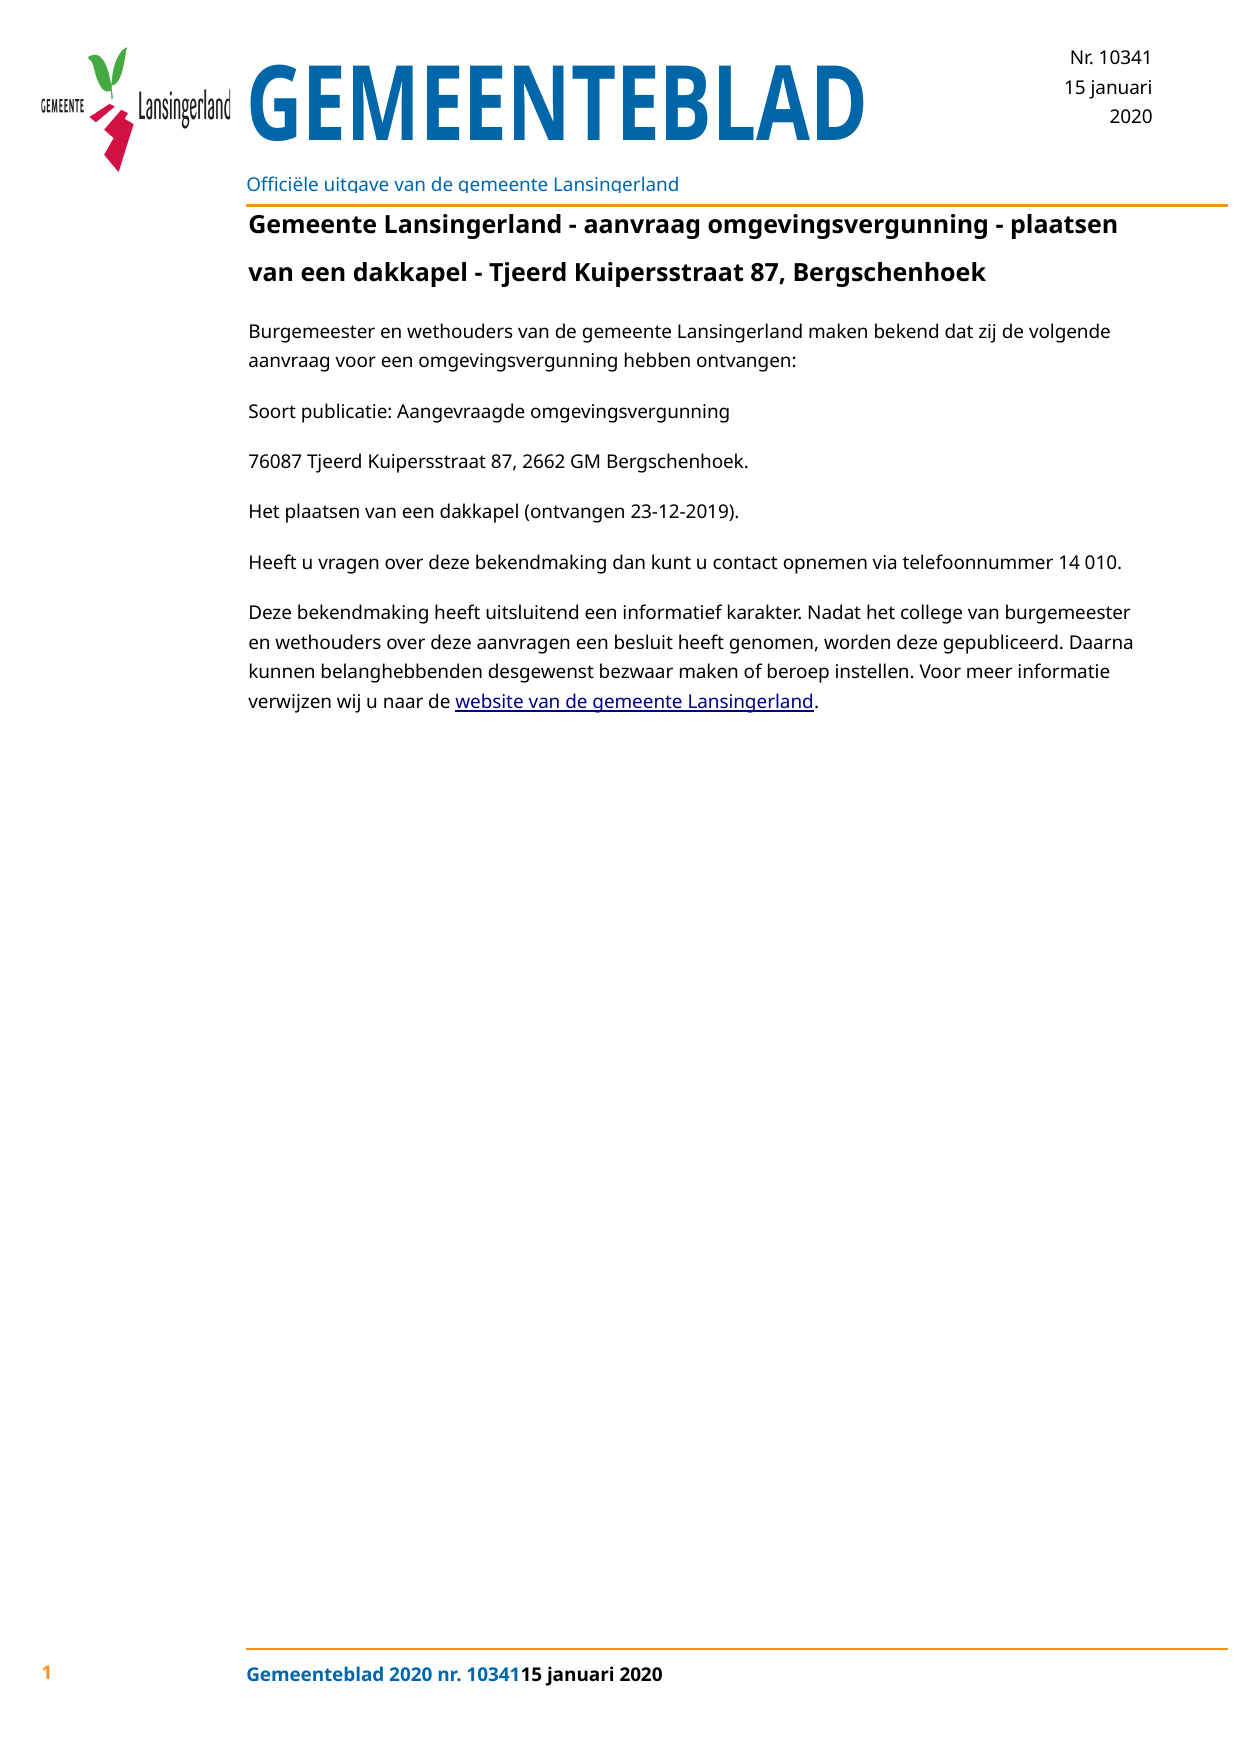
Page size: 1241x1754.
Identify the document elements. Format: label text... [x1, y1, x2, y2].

text Het plaatsen van een dakkapel (ontvangen 23-12-2019). [248, 499, 1152, 524]
text 76087 Tjeerd Kuipersstraat 87, 2662 GM Bergschenhoek. [248, 448, 1152, 474]
text Burgemeester en wethouders van de gemeente Lansingerland maken bekend dat zij de volgende aanvraag voor een omgevingsvergunning hebben ontvangen: [248, 318, 1152, 373]
text Soort publicatie: Aangevraagde omgevingsvergunning [248, 398, 1152, 424]
picture [41, 47, 231, 172]
text Deze bekendmaking heeft uitsluitend een informatief karakter. Nadat het college van burgemeester en wethouders over deze aanvragen een besluit heeft genomen, worden deze gepubliceerd. Daarna kunnen belanghebbenden desgewenst bezwaar maken of beroep instellen. Voor meer informatie verwijzen wij u naar de website van de gemeente Lansingerland. [248, 599, 1152, 714]
text Gemeente Lansingerland - aanvraag omgevingsvergunning - plaatsen van een dakkapel - Tjeerd Kuipersstraat 87, Bergschenhoek [248, 207, 1152, 288]
text Heeft u vragen over deze bekendmaking dan kunt u contact opnemen via telefoonnummer 14 010. [248, 549, 1152, 575]
